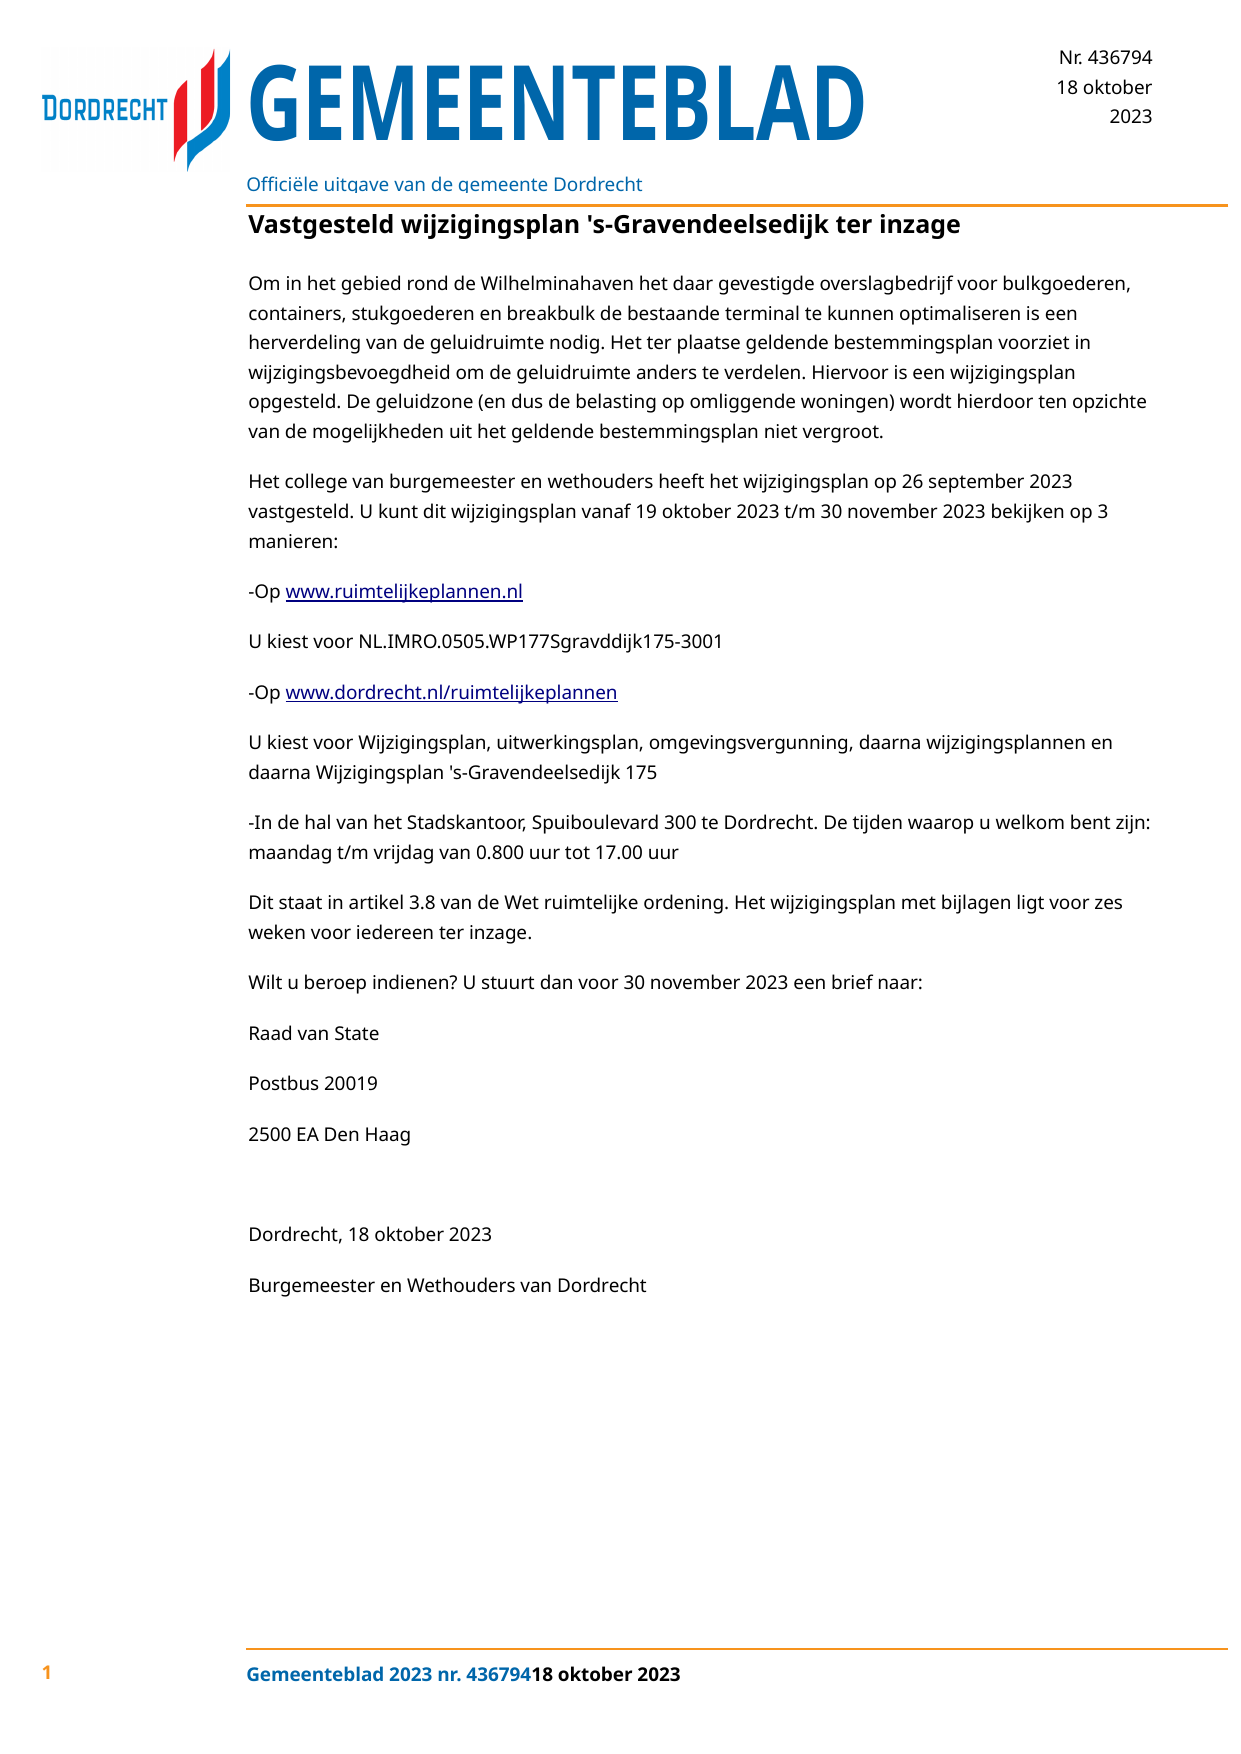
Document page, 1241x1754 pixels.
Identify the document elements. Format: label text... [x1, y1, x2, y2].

text Raad van State [248, 1020, 1152, 1046]
text U kiest voor Wijzigingsplan, uitwerkingsplan, omgevingsvergunning, daarna wijzigingsplannen en daarna Wijzigingsplan 's-Gravendeelsedijk 175 [248, 729, 1152, 785]
text Het college van burgemeester en wethouders heeft het wijzigingsplan op 26 september 2023 vastgesteld. U kunt dit wijzigingsplan vanaf 19 oktober 2023 t/m 30 november 2023 bekijken op 3 manieren: [248, 469, 1152, 553]
text -In de hal van het Stadskantoor, Spuiboulevard 300 te Dordrecht. De tijden waarop u welkom bent zijn: maandag t/m vrijdag van 0.800 uur tot 17.00 uur [248, 809, 1152, 865]
text Vastgesteld wijzigingsplan 's-Gravendeelsedijk ter inzage [248, 207, 1152, 241]
text Om in het gebied rond de Wilhelminahaven het daar gevestigde overslagbedrijf voor bulkgoederen, containers, stukgoederen en breakbulk de bestaande terminal te kunnen optimaliseren is een herverdeling van de geluidruimte nodig. Het ter plaatse geldende bestemmingsplan voorziet in wijzigingsbevoegdheid om de geluidruimte anders te verdelen. Hiervoor is een wijzigingsplan opgesteld. De geluidzone (en dus de belasting op omliggende woningen) wordt hierdoor ten opzichte van de mogelijkheden uit het geldende bestemmingsplan niet vergroot. [248, 270, 1152, 444]
picture [41, 47, 231, 172]
text 2500 EA Den Haag [248, 1121, 1152, 1146]
text U kiest voor NL.IMRO.0505.WP177Sgravddijk175-3001 [248, 629, 1152, 654]
text Dordrecht, 18 oktober 2023 [248, 1222, 1152, 1247]
text Burgemeester en Wethouders van Dordrecht [248, 1272, 1152, 1298]
text -Op www.dordrecht.nl/ruimtelijkeplannen [248, 679, 1152, 705]
text -Op www.ruimtelijkeplannen.nl [248, 578, 1152, 604]
text Postbus 20019 [248, 1070, 1152, 1096]
text Wilt u beroep indienen? U stuurt dan voor 30 november 2023 een brief naar: [248, 969, 1152, 995]
text Dit staat in artikel 3.8 van de Wet ruimtelijke ordening. Het wijzigingsplan met bijlagen ligt voor zes weken voor iedereen ter inzage. [248, 889, 1152, 945]
